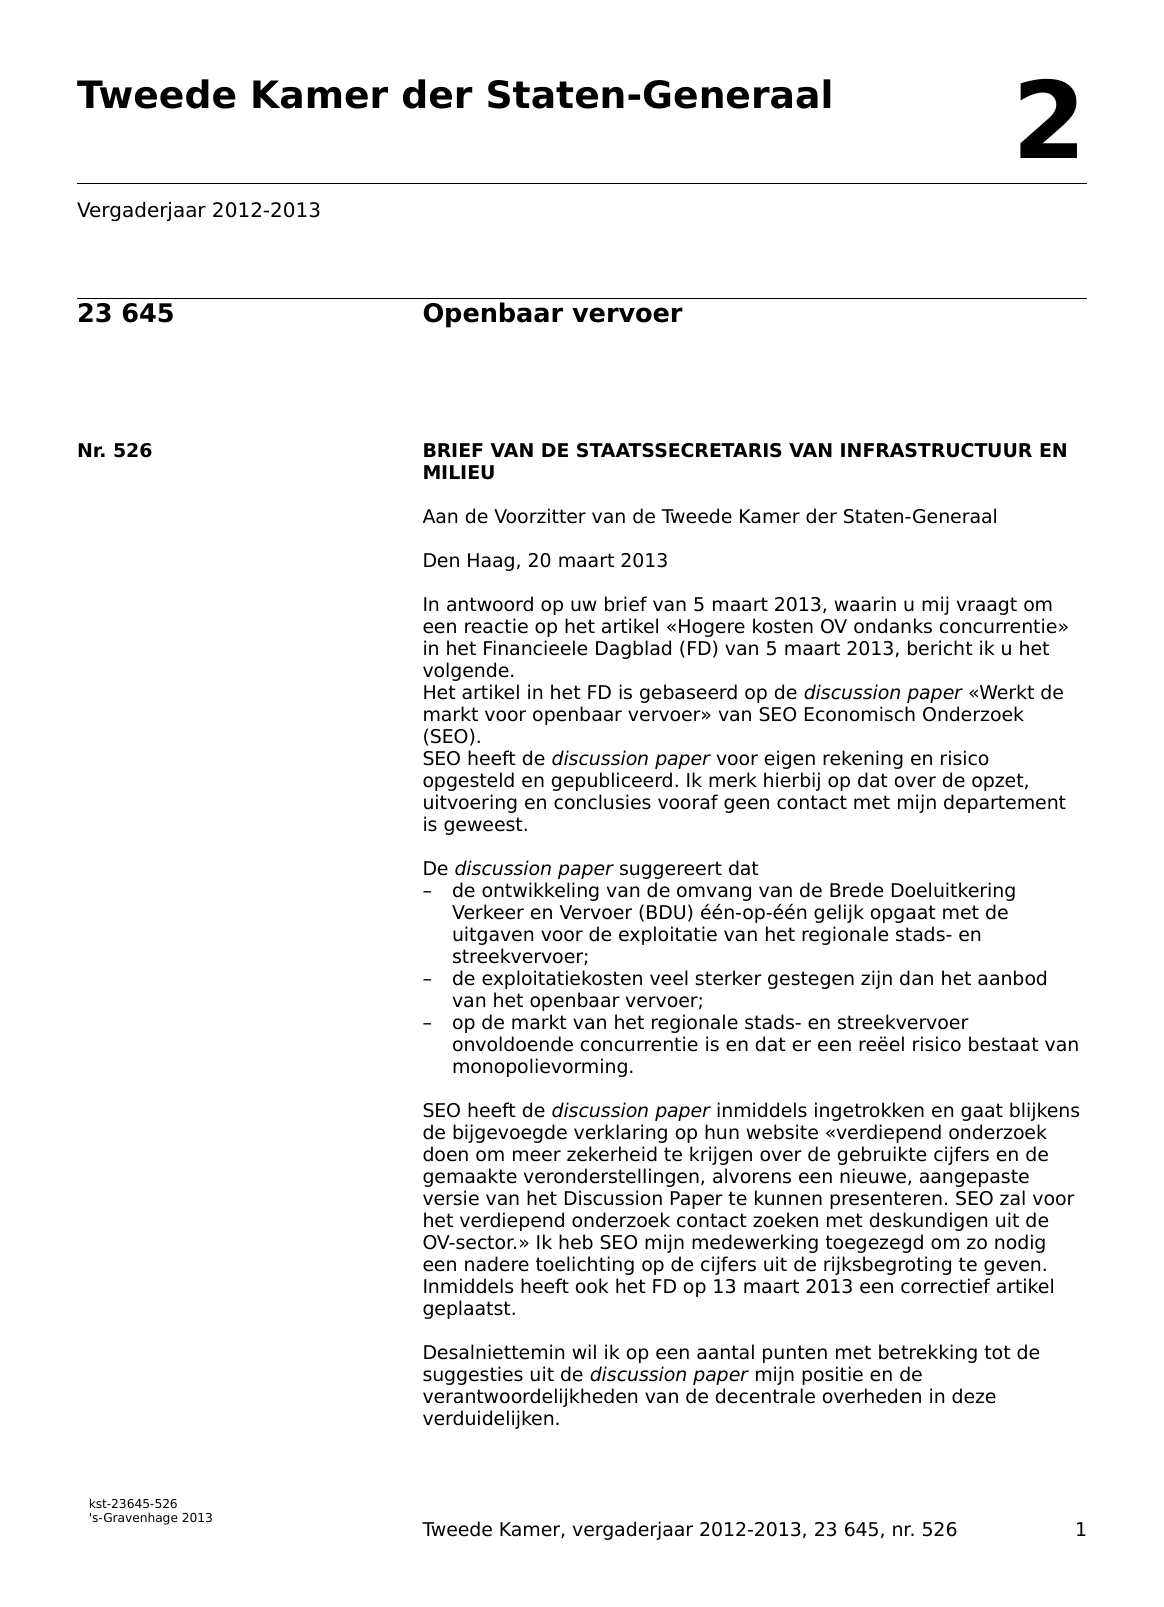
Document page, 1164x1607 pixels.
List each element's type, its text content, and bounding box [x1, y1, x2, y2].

text – de exploitatiekosten veel sterker gestegen zijn dan het aanbod van het openbaar vervoer; [422, 968, 1087, 1012]
text Het artikel in het FD is gebaseerd op de discussion paper «Werkt de markt voor openbaar vervoer» van SEO Economisch Onderzoek (SEO). [422, 682, 1087, 748]
text In antwoord op uw brief van 5 maart 2013, waarin u mij vraagt om een reactie op het artikel «Hogere kosten OV ondanks concurrentie» in het Financieele Dagblad (FD) van 5 maart 2013, bericht ik u het volgende. [422, 594, 1087, 682]
text 's-Gravenhage 2013 [88, 1511, 323, 1525]
text SEO heeft de discussion paper inmiddels ingetrokken en gaat blijkens de bijgevoegde verklaring op hun website «verdiepend onderzoek doen om meer zekerheid te krijgen over de gebruikte cijfers en de gemaakte veronderstellingen, alvorens een nieuwe, aangepaste versie van het Discussion Paper te kunnen presenteren. SEO zal voor het verdiepend onderzoek contact zoeken met deskundigen uit de OV-sector.» Ik heb SEO mijn medewerking toegezegd om zo nodig een nadere toelichting op de cijfers uit de rijksbegroting te geven. [422, 1100, 1087, 1276]
text Desalniettemin wil ik op een aantal punten met betrekking tot de suggesties uit de discussion paper mijn positie en de verantwoordelijkheden van de decentrale overheden in deze verduidelijken. [422, 1342, 1087, 1430]
text Inmiddels heeft ook het FD op 13 maart 2013 een correctief artikel geplaatst. [422, 1276, 1087, 1320]
text – de ontwikkeling van de omvang van de Brede Doeluitkering Verkeer en Vervoer (BDU) één-op-één gelijk opgaat met de uitgaven voor de exploitatie van het regionale stads- en streekvervoer; [422, 880, 1087, 968]
text Aan de Voorzitter van de Tweede Kamer der Staten-Generaal [422, 506, 1087, 528]
text Den Haag, 20 maart 2013 [422, 550, 1087, 572]
table_cell Vergaderjaar 2012-2013 [77, 184, 1087, 298]
subtitle Nr. 526 BRIEF VAN DE STAATSSECRETARIS VAN INFRASTRUCTUUR EN MILIEU [77, 440, 1087, 484]
subtitle 23 645 Openbaar vervoer [77, 299, 1087, 329]
text De discussion paper suggereert dat [422, 858, 1087, 880]
table_header 2 [886, 59, 1087, 183]
text – op de markt van het regionale stads- en streekvervoer onvoldoende concurrentie is en dat er een reëel risico bestaat van monopolievorming. [422, 1012, 1087, 1078]
text kst-23645-526 [88, 1497, 323, 1511]
table_header Tweede Kamer der Staten-Generaal [77, 59, 886, 183]
text SEO heeft de discussion paper voor eigen rekening en risico opgesteld en gepubliceerd. Ik merk hierbij op dat over de opzet, uitvoering en conclusies vooraf geen contact met mijn departement is geweest. [422, 748, 1087, 836]
